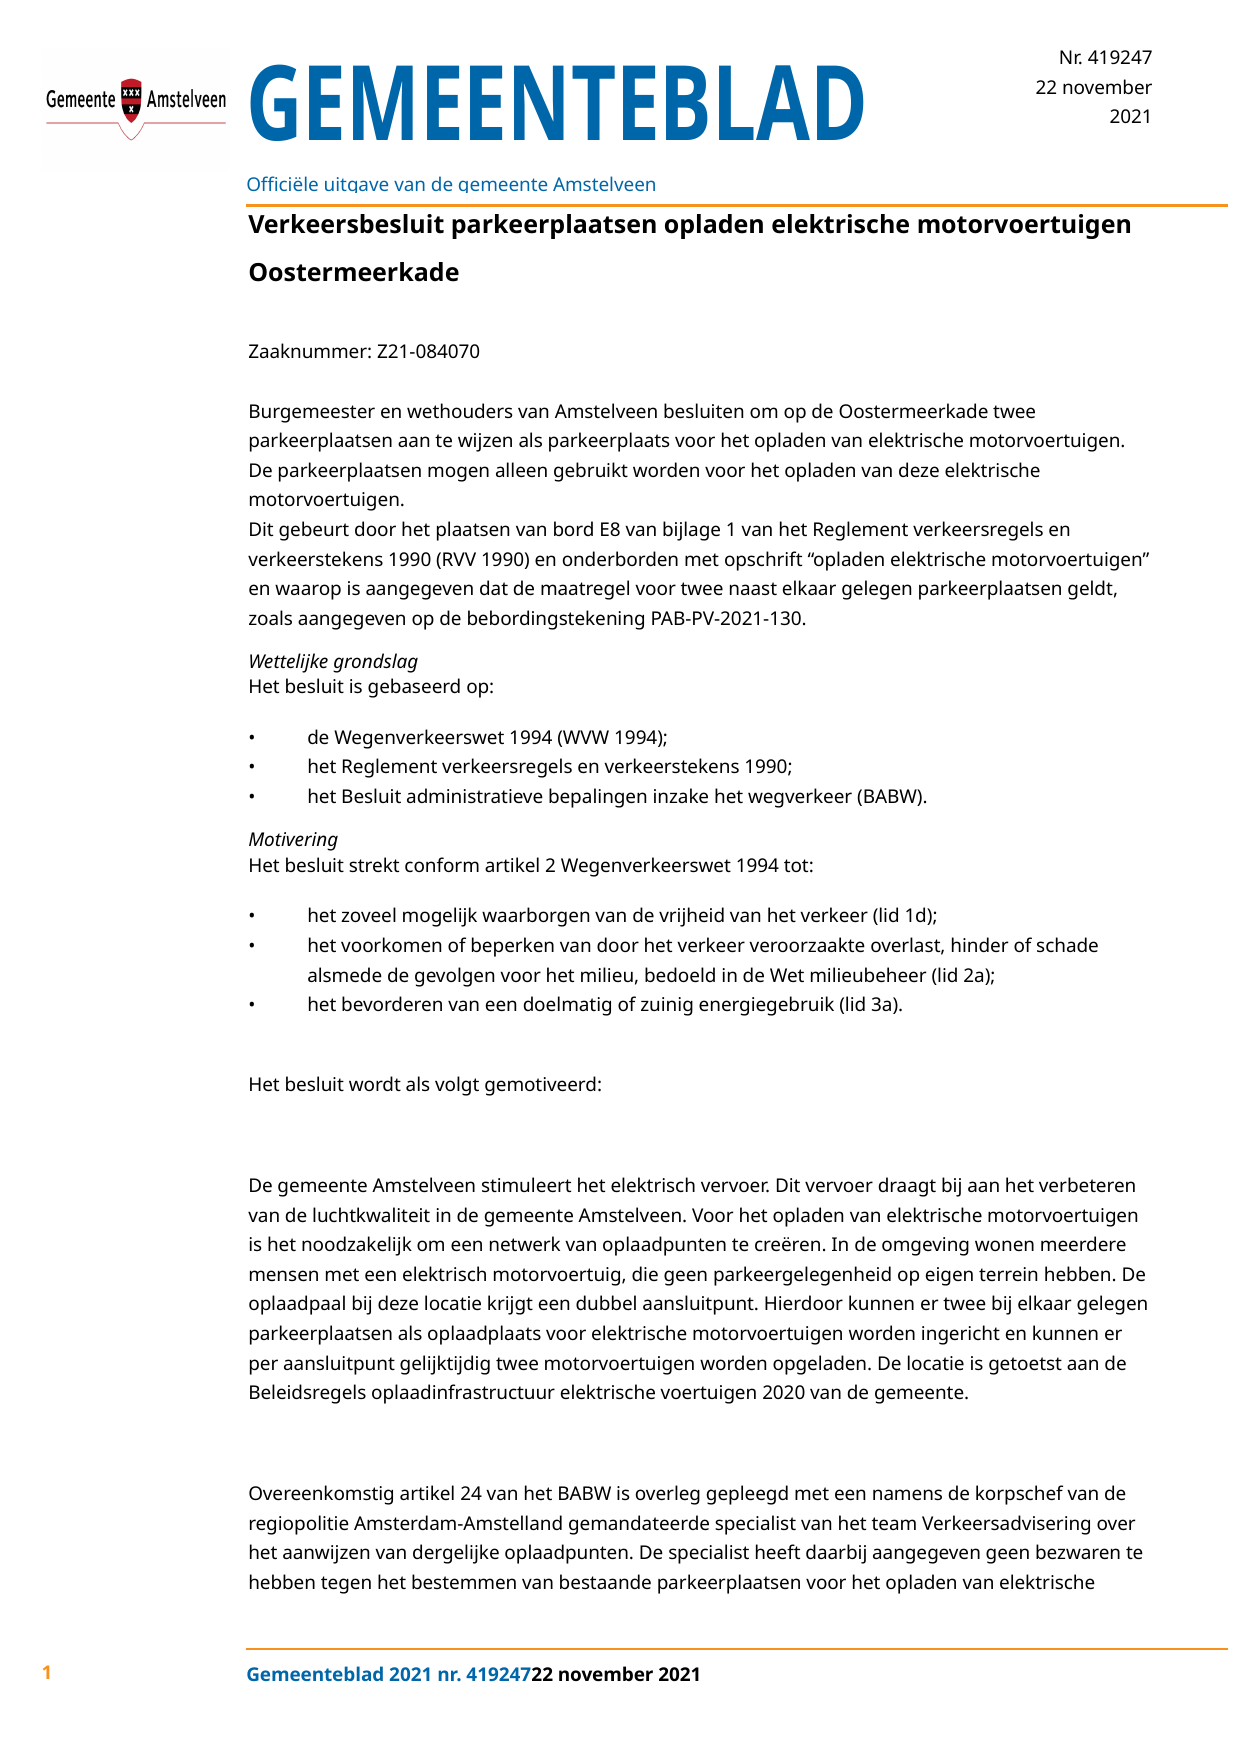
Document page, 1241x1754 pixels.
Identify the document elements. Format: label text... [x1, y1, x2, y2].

text Het besluit is gebaseerd op: [248, 674, 1152, 699]
text Dit gebeurt door het plaatsen van bord E8 van bijlage 1 van het Reglement verkeersregels en verkeerstekens 1990 (RVV 1990) en onderborden met opschrift “opladen elektrische motorvoertuigen” en waarop is aangegeven dat de maatregel voor twee naast elkaar gelegen parkeerplaatsen geldt, zoals aangegeven op de bebordingstekening PAB-PV-2021-130. [248, 516, 1152, 631]
list de Wegenverkeerswet 1994 (WVW 1994); [248, 724, 1152, 750]
list het zoveel mogelijk waarborgen van de vrijheid van het verkeer (lid 1d); [248, 903, 1152, 928]
text Zaaknummer: Z21-084070 [248, 339, 1152, 364]
text Het besluit strekt conform artikel 2 Wegenverkeerswet 1994 tot: [248, 852, 1152, 878]
text Motivering [248, 826, 1152, 852]
text Het besluit wordt als volgt gemotiveerd: [248, 1071, 1152, 1097]
text De gemeente Amstelveen stimuleert het elektrisch vervoer. Dit vervoer draagt bij aan het verbeteren van de luchtkwaliteit in de gemeente Amstelveen. Voor het opladen van elektrische motorvoertuigen is het noodzakelijk om een netwerk van oplaadpunten te creëren. In de omgeving wonen meerdere mensen met een elektrisch motorvoertuig, die geen parkeergelegenheid op eigen terrein hebben. De oplaadpaal bij deze locatie krijgt een dubbel aansluitpunt. Hierdoor kunnen er twee bij elkaar gelegen parkeerplaatsen als oplaadplaats voor elektrische motorvoertuigen worden ingericht en kunnen er per aansluitpunt gelijktijdig twee motorvoertuigen worden opgeladen. De locatie is getoetst aan de Beleidsregels oplaadinfrastructuur elektrische voertuigen 2020 van de gemeente. [248, 1172, 1152, 1405]
picture [41, 47, 231, 172]
list het voorkomen of beperken van door het verkeer veroorzaakte overlast, hinder of schade alsmede de gevolgen voor het milieu, bedoeld in de Wet milieubeheer (lid 2a); [248, 932, 1152, 987]
text Wettelijke grondslag [248, 648, 1152, 674]
list het Besluit administratieve bepalingen inzake het wegverkeer (BABW). [248, 783, 1152, 809]
text Verkeersbesluit parkeerplaatsen opladen elektrische motorvoertuigen Oostermeerkade [248, 207, 1152, 288]
list het bevorderen van een doelmatig of zuinig energiegebruik (lid 3a). [248, 991, 1152, 1017]
text Burgemeester en wethouders van Amstelveen besluiten om op de Oostermeerkade twee parkeerplaatsen aan te wijzen als parkeerplaats voor het opladen van elektrische motorvoertuigen. De parkeerplaatsen mogen alleen gebruikt worden voor het opladen van deze elektrische motorvoertuigen. [248, 398, 1152, 512]
text Overeenkomstig artikel 24 van het BABW is overleg gepleegd met een namens de korpschef van de regiopolitie Amsterdam-Amstelland gemandateerde specialist van het team Verkeersadvisering over het aanwijzen van dergelijke oplaadpunten. De specialist heeft daarbij aangegeven geen bezwaren te hebben tegen het bestemmen van bestaande parkeerplaatsen voor het opladen van elektrische [248, 1480, 1152, 1594]
list het Reglement verkeersregels en verkeerstekens 1990; [248, 754, 1152, 779]
